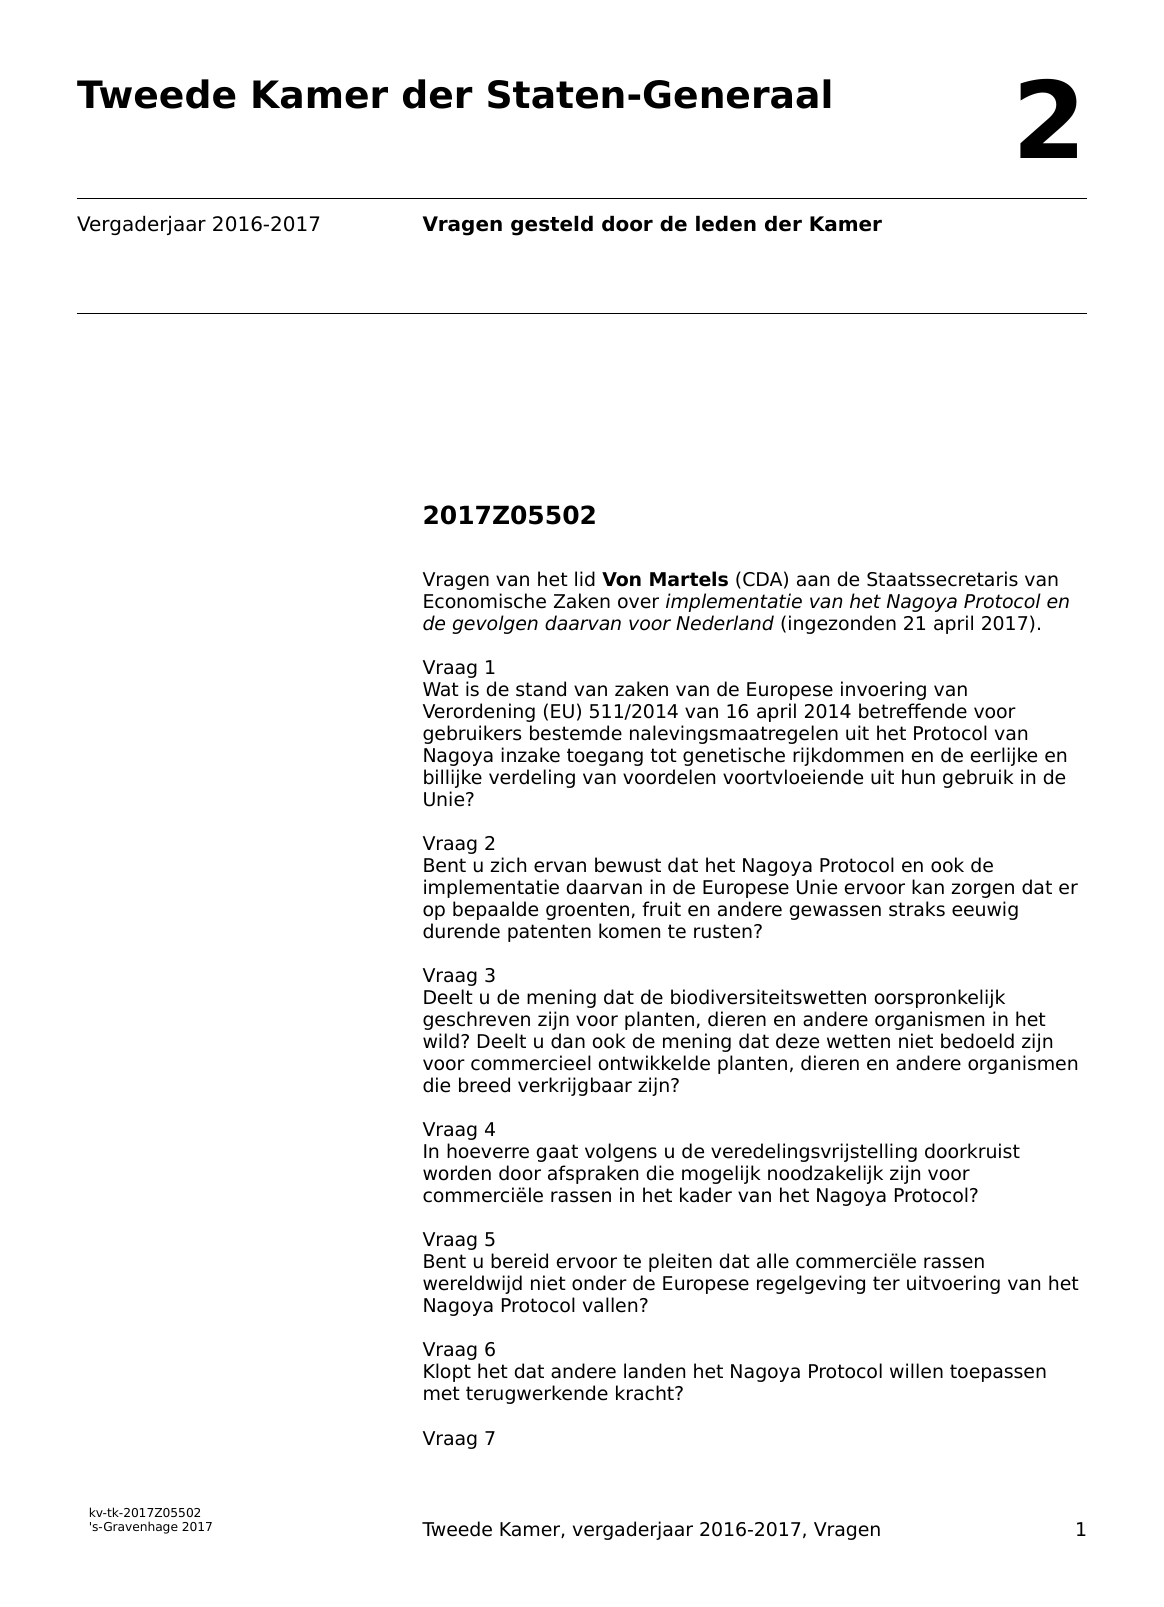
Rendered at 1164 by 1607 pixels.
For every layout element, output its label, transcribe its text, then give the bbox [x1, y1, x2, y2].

text Deelt u de mening dat de biodiversiteitswetten oorspronkelijk geschreven zijn voor planten, dieren en andere organismen in het wild? Deelt u dan ook de mening dat deze wetten niet bedoeld zijn voor commercieel ontwikkelde planten, dieren en andere organismen die breed verkrijgbaar zijn? [422, 987, 1087, 1097]
text Vraag 5 [422, 1229, 1087, 1251]
table_header Tweede Kamer der Staten-Generaal [77, 59, 886, 198]
text Vragen van het lid Von Martels (CDA) aan de Staatssecretaris van Economische Zaken over implementatie van het Nagoya Protocol en de gevolgen daarvan voor Nederland (ingezonden 21 april 2017). [422, 569, 1087, 635]
text Bent u bereid ervoor te pleiten dat alle commerciële rassen wereldwijd niet onder de Europese regelgeving ter uitvoering van het Nagoya Protocol vallen? [422, 1251, 1087, 1317]
text kv-tk-2017Z05502 [88, 1506, 323, 1520]
table_header 2 [886, 59, 1087, 198]
text Klopt het dat andere landen het Nagoya Protocol willen toepassen met terugwerkende kracht? [422, 1361, 1087, 1405]
table_cell Vragen gesteld door de leden der Kamer [422, 199, 1087, 313]
text Vraag 4 [422, 1119, 1087, 1141]
text Bent u zich ervan bewust dat het Nagoya Protocol en ook de implementatie daarvan in de Europese Unie ervoor kan zorgen dat er op bepaalde groenten, fruit en andere gewassen straks eeuwig durende patenten komen te rusten? [422, 855, 1087, 943]
text 's-Gravenhage 2017 [88, 1520, 323, 1534]
text 2017Z05502 [422, 501, 1087, 531]
text Vraag 7 [422, 1427, 1087, 1449]
text Vraag 1 [422, 657, 1087, 679]
text Vraag 6 [422, 1339, 1087, 1361]
text Vraag 2 [422, 833, 1087, 855]
text In hoeverre gaat volgens u de veredelingsvrijstelling doorkruist worden door afspraken die mogelijk noodzakelijk zijn voor commerciële rassen in het kader van het Nagoya Protocol? [422, 1141, 1087, 1207]
table_cell Vergaderjaar 2016-2017 [77, 199, 422, 313]
text Vraag 3 [422, 965, 1087, 987]
text Wat is de stand van zaken van de Europese invoering van Verordening (EU) 511/2014 van 16 april 2014 betreffende voor gebruikers bestemde nalevingsmaatregelen uit het Protocol van Nagoya inzake toegang tot genetische rijkdommen en de eerlijke en billijke verdeling van voordelen voortvloeiende uit hun gebruik in de Unie? [422, 679, 1087, 811]
